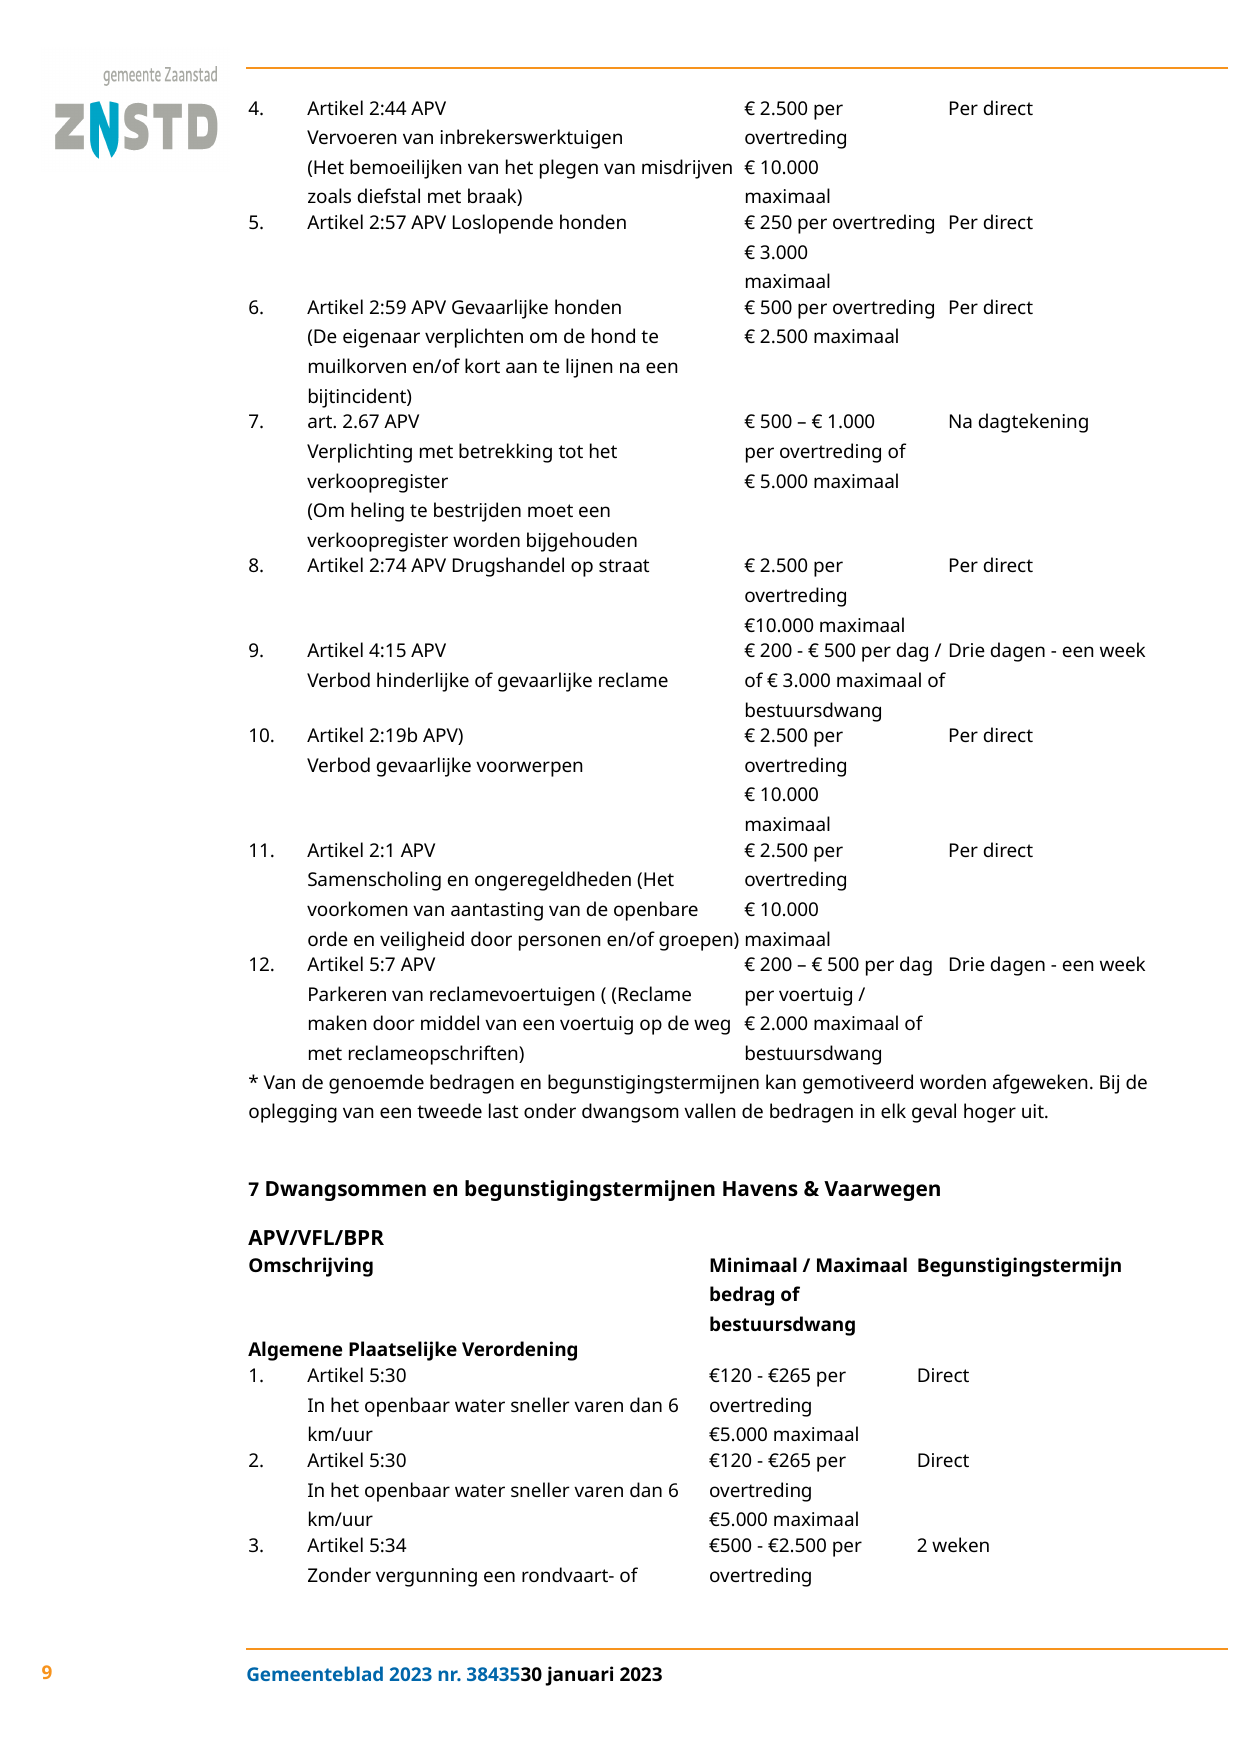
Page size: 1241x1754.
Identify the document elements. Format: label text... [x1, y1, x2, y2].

table_cell Artikel 5:30 In het openbaar water sneller varen dan 6 km/uur [248, 1363, 709, 1447]
table_cell Algemene Plaatselijke Verordening [248, 1337, 1152, 1362]
table_cell Na dagtekening [948, 409, 1152, 553]
table_cell Per direct [948, 723, 1152, 837]
table_cell € 2.500 per overtreding € 10.000 maximaal [744, 723, 948, 837]
table_cell Artikel 2:19b APV) Verbod gevaarlijke voorwerpen [248, 723, 744, 837]
table_cell €120 - €265 per overtreding €5.000 maximaal [709, 1447, 917, 1532]
text APV/VFL/BPR [248, 1223, 1152, 1252]
table_cell € 2.500 per overtreding € 10.000 maximaal [744, 95, 948, 209]
table_cell Artikel 2:57 APV Loslopende honden [248, 209, 744, 294]
text 7 Dwangsommen en begunstigingstermijnen Havens & Vaarwegen [248, 1174, 1152, 1202]
table_cell Artikel 5:30 In het openbaar water sneller varen dan 6 km/uur [248, 1447, 709, 1532]
table_cell Artikel 2:74 APV Drugshandel op straat [248, 553, 744, 638]
text * Van de genoemde bedragen en begunstigingstermijnen kan gemotiveerd worden afgeweken. Bij de oplegging van een tweede last onder dwangsom vallen de bedragen in elk geval hoger uit. [248, 1069, 1152, 1124]
table_cell Drie dagen - een week [948, 638, 1152, 722]
table_cell Drie dagen - een week [948, 951, 1152, 1066]
table_cell € 250 per overtreding € 3.000 maximaal [744, 209, 948, 294]
table_cell Artikel 5:34 Zonder vergunning een rondvaart- of [248, 1532, 709, 1587]
table_cell € 2.500 per overtreding € 10.000 maximaal [744, 837, 948, 951]
table_header Omschrijving [248, 1252, 709, 1337]
table_cell Direct [917, 1447, 1152, 1532]
table_cell € 200 – € 500 per dag per voertuig / € 2.000 maximaal of bestuursdwang [744, 951, 948, 1066]
picture [41, 47, 231, 172]
table_cell Artikel 2:44 APV Vervoeren van inbrekerswerktuigen (Het bemoeilijken van het plegen van misdrijven zoals diefstal met braak) [248, 95, 744, 209]
table_cell € 500 per overtreding € 2.500 maximaal [744, 294, 948, 409]
table_cell €120 - €265 per overtreding €5.000 maximaal [709, 1363, 917, 1447]
table_cell Per direct [948, 837, 1152, 951]
table_cell Artikel 5:7 APV Parkeren van reclamevoertuigen ( (Reclame maken door middel van een voertuig op de weg met reclameopschriften) [248, 951, 744, 1066]
table_cell Artikel 4:15 APV Verbod hinderlijke of gevaarlijke reclame [248, 638, 744, 722]
table_cell €500 - €2.500 per overtreding [709, 1532, 917, 1587]
table_cell Per direct [948, 553, 1152, 638]
table_header Minimaal / Maximaal bedrag of bestuursdwang [709, 1252, 917, 1337]
table_cell € 500 – € 1.000 per overtreding of € 5.000 maximaal [744, 409, 948, 553]
table_header Begunstigingstermijn [917, 1252, 1152, 1337]
table_cell Per direct [948, 294, 1152, 409]
table_cell Artikel 2:1 APV Samenscholing en ongeregeldheden (Het voorkomen van aantasting van de openbare orde en veiligheid door personen en/of groepen) [248, 837, 744, 951]
table_cell Per direct [948, 95, 1152, 209]
table_cell € 2.500 per overtreding €10.000 maximaal [744, 553, 948, 638]
table_cell Artikel 2:59 APV Gevaarlijke honden (De eigenaar verplichten om de hond te muilkorven en/of kort aan te lijnen na een bijtincident) [248, 294, 744, 409]
table_cell € 200 - € 500 per dag / of € 3.000 maximaal of bestuursdwang [744, 638, 948, 722]
table_cell Per direct [948, 209, 1152, 294]
table_cell art. 2.67 APV Verplichting met betrekking tot het verkoopregister (Om heling te bestrijden moet een verkoopregister worden bijgehouden [248, 409, 744, 553]
table_cell 2 weken [917, 1532, 1152, 1587]
table_cell Direct [917, 1363, 1152, 1447]
